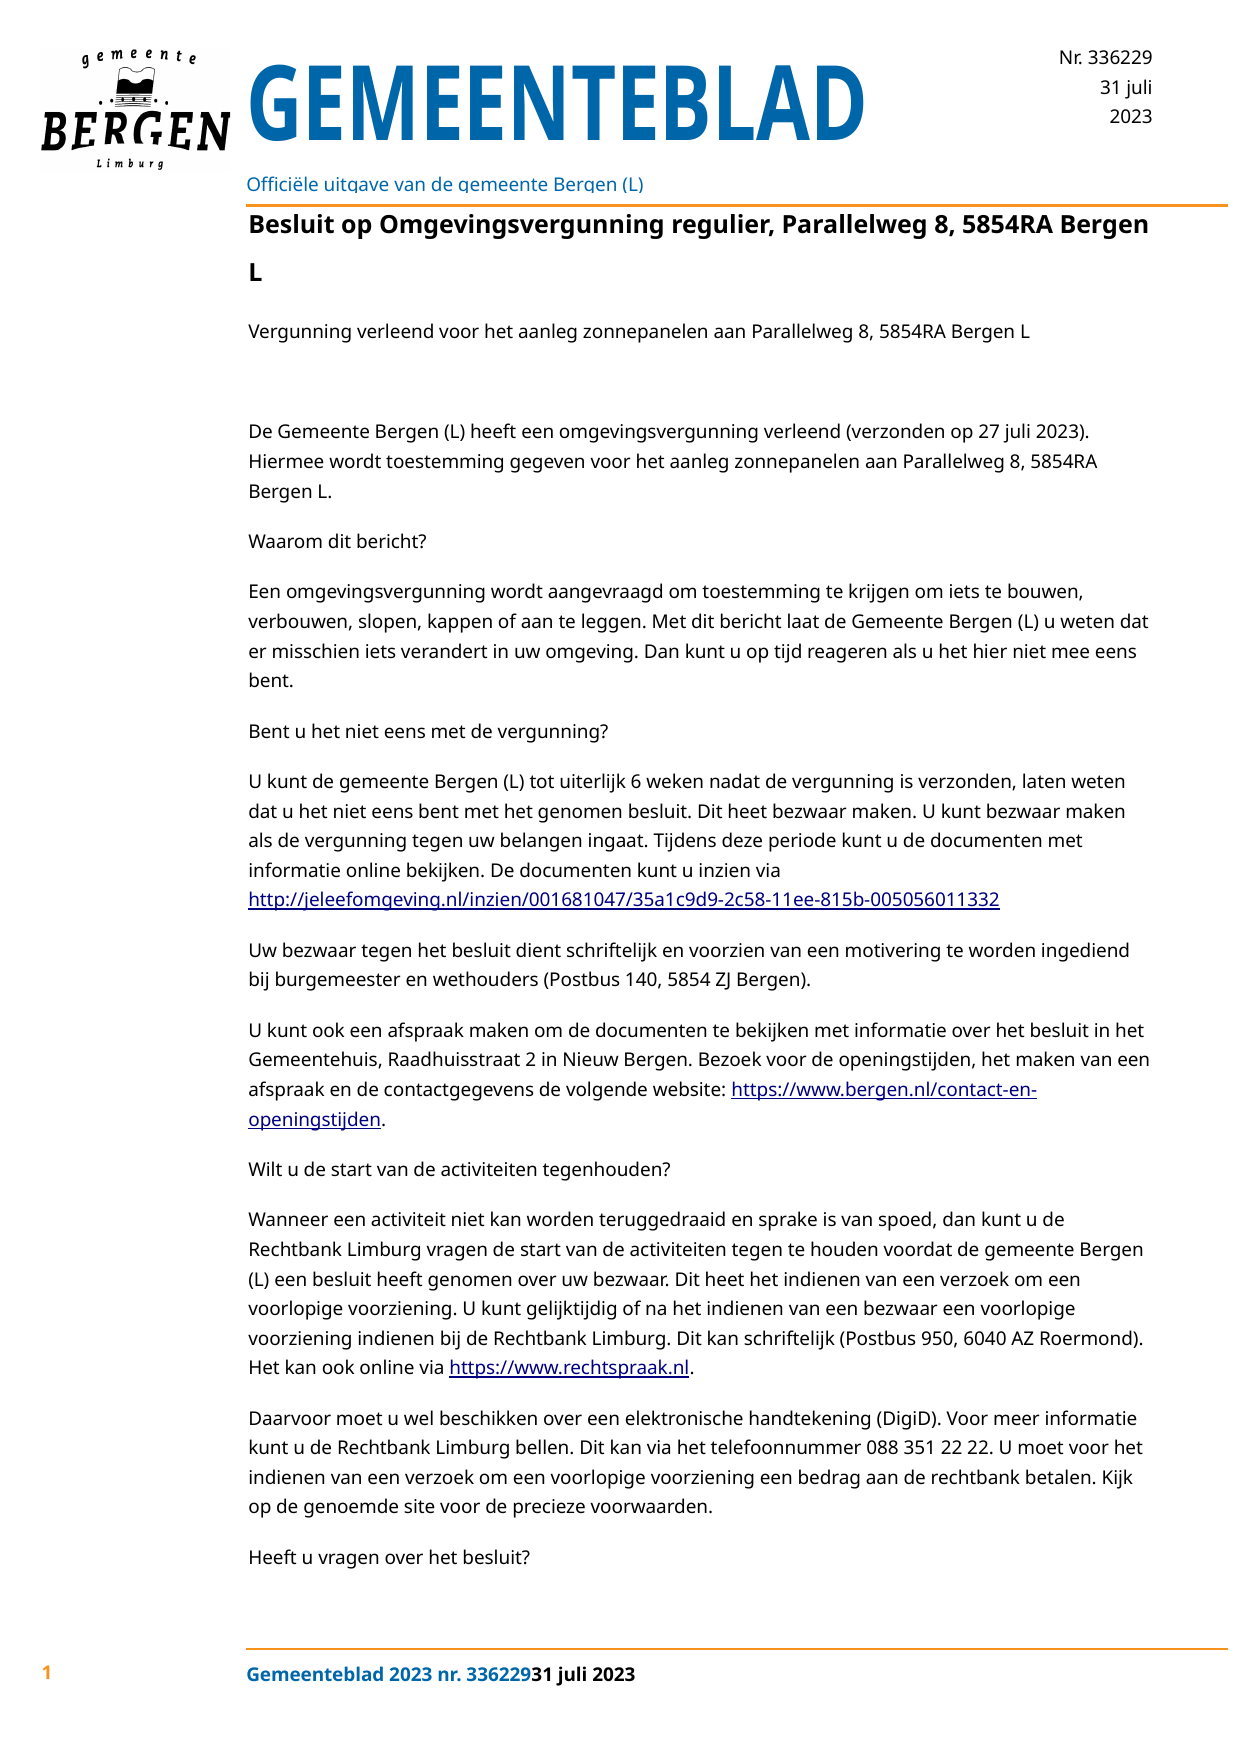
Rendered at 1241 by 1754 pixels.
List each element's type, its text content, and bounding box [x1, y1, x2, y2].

text U kunt de gemeente Bergen (L) tot uiterlijk 6 weken nadat de vergunning is verzonden, laten weten dat u het niet eens bent met het genomen besluit. Dit heet bezwaar maken. U kunt bezwaar maken als de vergunning tegen uw belangen ingaat. Tijdens deze periode kunt u de documenten met informatie online bekijken. De documenten kunt u inzien via http://jeleefomgeving.nl/inzien/001681047/35a1c9d9-2c58-11ee-815b-005056011332 [248, 768, 1152, 912]
text Heeft u vragen over het besluit? [248, 1544, 1152, 1570]
text Een omgevingsvergunning wordt aangevraagd om toestemming te krijgen om iets te bouwen, verbouwen, slopen, kappen of aan te leggen. Met dit bericht laat de Gemeente Bergen (L) u weten dat er misschien iets verandert in uw omgeving. Dan kunt u op tijd reageren als u het hier niet mee eens bent. [248, 579, 1152, 693]
text Vergunning verleend voor het aanleg zonnepanelen aan Parallelweg 8, 5854RA Bergen L [248, 318, 1152, 344]
text Besluit op Omgevingsvergunning regulier, Parallelweg 8, 5854RA Bergen L [248, 207, 1152, 288]
text Uw bezwaar tegen het besluit dient schriftelijk en voorzien van een motivering te worden ingediend bij burgemeester en wethouders (Postbus 140, 5854 ZJ Bergen). [248, 937, 1152, 992]
text Bent u het niet eens met de vergunning? [248, 718, 1152, 744]
picture [41, 47, 231, 172]
text De Gemeente Bergen (L) heeft een omgevingsvergunning verleend (verzonden op 27 juli 2023). Hiermee wordt toestemming gegeven voor het aanleg zonnepanelen aan Parallelweg 8, 5854RA Bergen L. [248, 419, 1152, 504]
text Wanneer een activiteit niet kan worden teruggedraaid en sprake is van spoed, dan kunt u de Rechtbank Limburg vragen de start van de activiteiten tegen te houden voordat de gemeente Bergen (L) een besluit heeft genomen over uw bezwaar. Dit heet het indienen van een verzoek om een voorlopige voorziening. U kunt gelijktijdig of na het indienen van een bezwaar een voorlopige voorziening indienen bij de Rechtbank Limburg. Dit kan schriftelijk (Postbus 950, 6040 AZ Roermond). Het kan ook online via https://www.rechtspraak.nl. [248, 1207, 1152, 1380]
text Wilt u de start van de activiteiten tegenhouden? [248, 1156, 1152, 1182]
text U kunt ook een afspraak maken om de documenten te bekijken met informatie over het besluit in het Gemeentehuis, Raadhuisstraat 2 in Nieuw Bergen. Bezoek voor de openingstijden, het maken van een afspraak en de contactgegevens de volgende website: https://www.bergen.nl/contact-en-openingstijden. [248, 1017, 1152, 1132]
text Waarom dit bericht? [248, 528, 1152, 554]
text Daarvoor moet u wel beschikken over een elektronische handtekening (DigiD). Voor meer informatie kunt u de Rechtbank Limburg bellen. Dit kan via het telefoonnummer 088 351 22 22. U moet voor het indienen van een verzoek om een voorlopige voorziening een bedrag aan de rechtbank betalen. Kijk op de genoemde site voor de precieze voorwaarden. [248, 1405, 1152, 1519]
